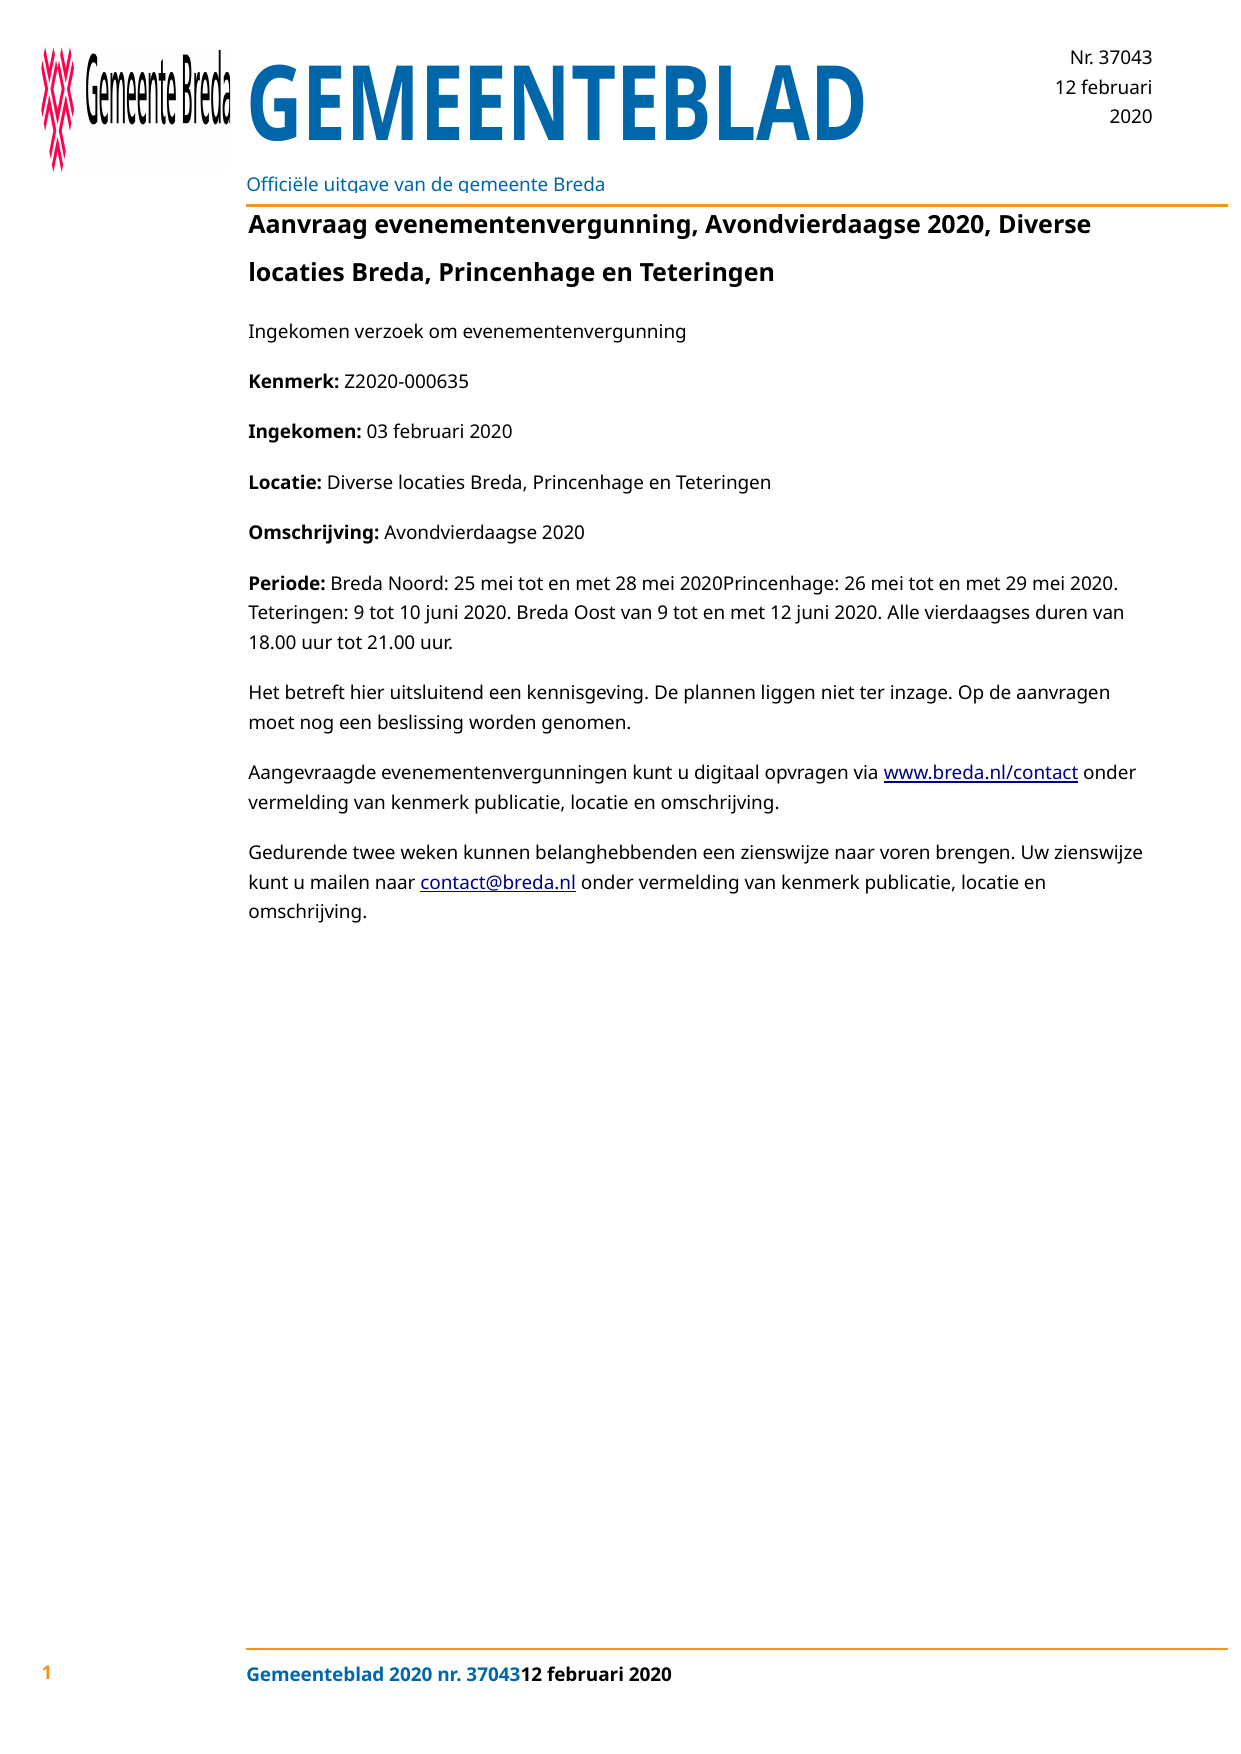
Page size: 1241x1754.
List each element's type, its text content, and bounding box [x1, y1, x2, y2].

text Kenmerk: Z2020-000635 [248, 368, 1152, 394]
text Gedurende twee weken kunnen belanghebbenden een zienswijze naar voren brengen. Uw zienswijze kunt u mailen naar contact@breda.nl onder vermelding van kenmerk publicatie, locatie en omschrijving. [248, 839, 1152, 924]
text Het betreft hier uitsluitend een kennisgeving. De plannen liggen niet ter inzage. Op de aanvragen moet nog een beslissing worden genomen. [248, 679, 1152, 735]
text Aangevraagde evenementenvergunningen kunt u digitaal opvragen via www.breda.nl/contact onder vermelding van kenmerk publicatie, locatie en omschrijving. [248, 759, 1152, 815]
text Ingekomen: 03 februari 2020 [248, 419, 1152, 444]
text Locatie: Diverse locaties Breda, Princenhage en Teteringen [248, 469, 1152, 495]
picture [41, 47, 231, 172]
text Periode: Breda Noord: 25 mei tot en met 28 mei 2020Princenhage: 26 mei tot en met 29 mei 2020. Teteringen: 9 tot 10 juni 2020. Breda Oost van 9 tot en met 12 juni 2020. Alle vierdaagses duren van 18.00 uur tot 21.00 uur. [248, 570, 1152, 655]
text Omschrijving: Avondvierdaagse 2020 [248, 519, 1152, 545]
text Ingekomen verzoek om evenementenvergunning [248, 318, 1152, 344]
text Aanvraag evenementenvergunning, Avondvierdaagse 2020, Diverse locaties Breda, Princenhage en Teteringen [248, 207, 1152, 288]
